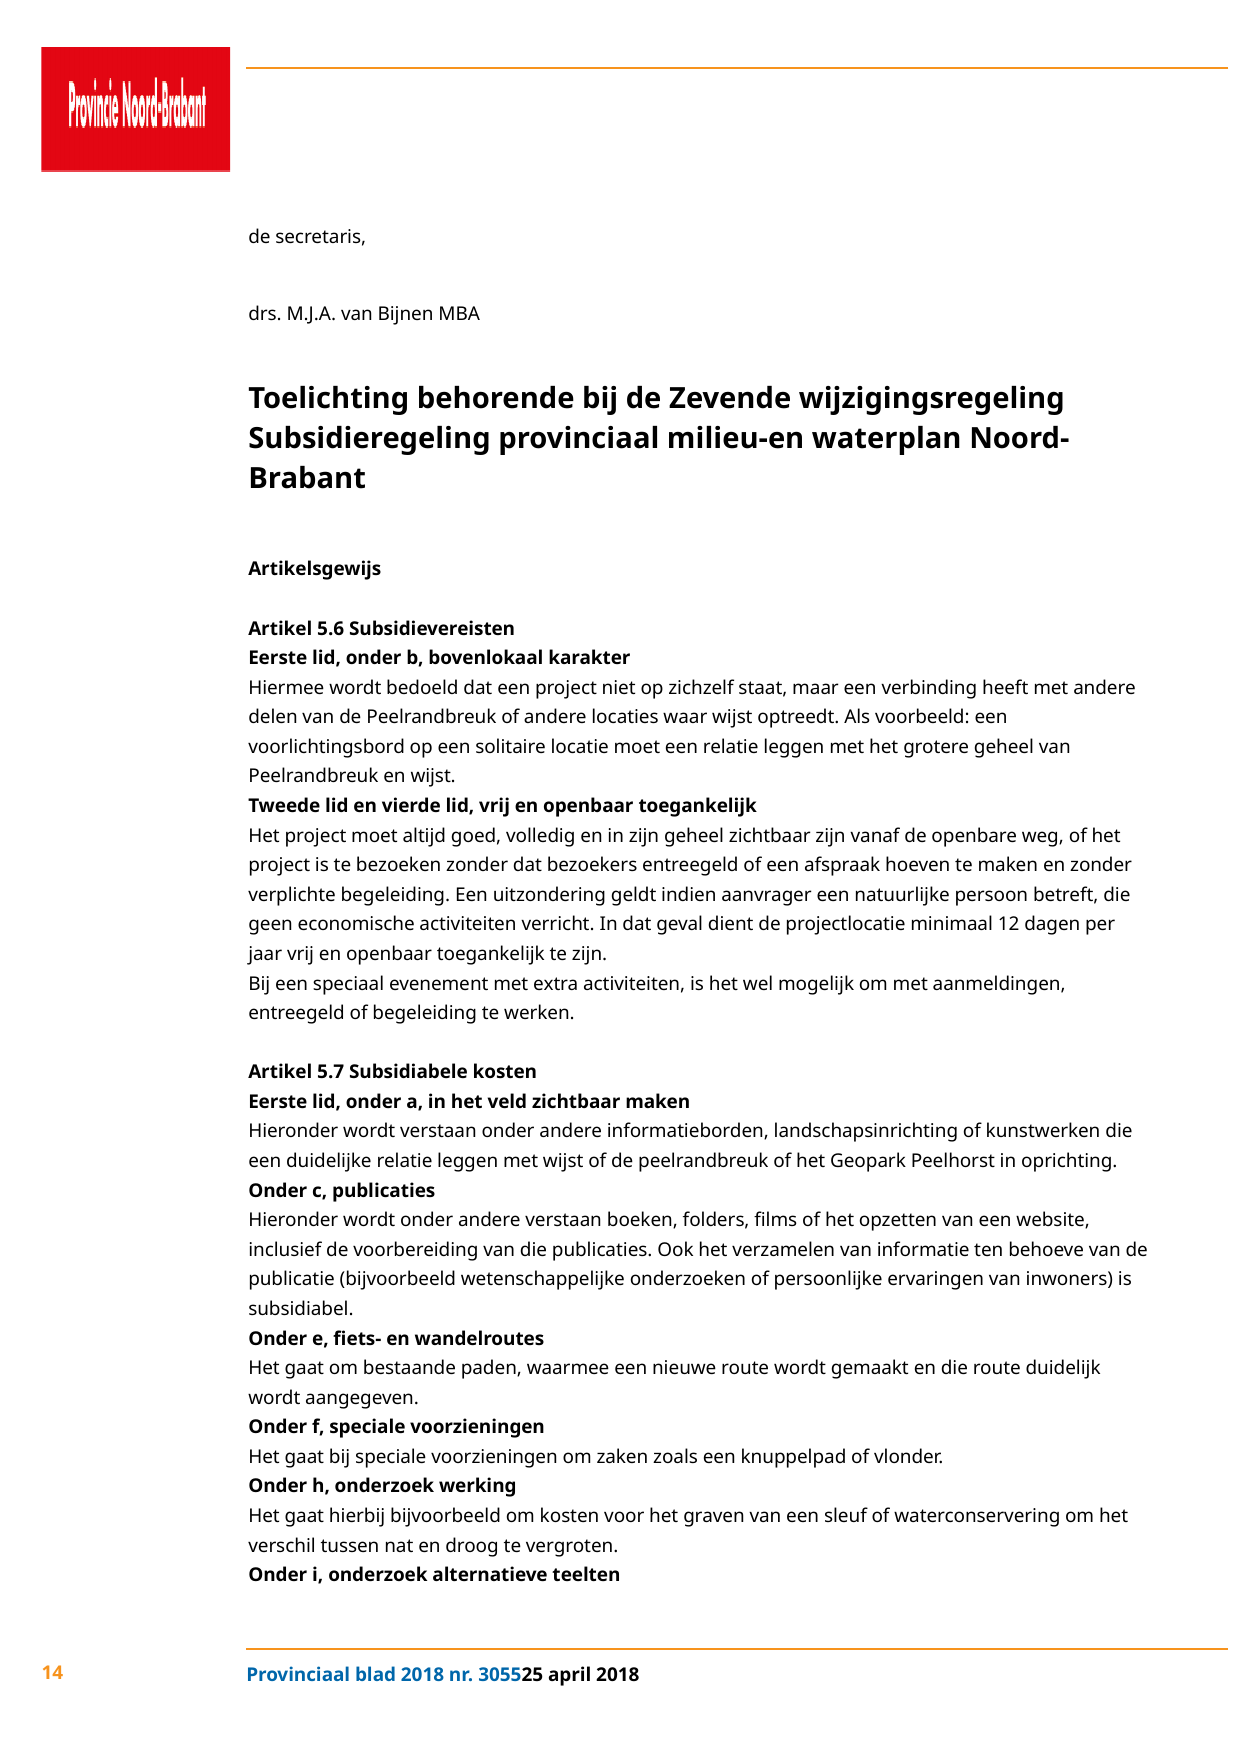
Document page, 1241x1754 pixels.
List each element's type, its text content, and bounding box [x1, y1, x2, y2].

text drs. M.J.A. van Bijnen MBA [248, 301, 1152, 326]
text Bij een speciaal evenement met extra activiteiten, is het wel mogelijk om met aanmeldingen, entreegeld of begeleiding te werken. [248, 970, 1152, 1025]
text Artikelsgewijs [248, 556, 1152, 581]
text Eerste lid, onder b, bovenlokaal karakter [248, 644, 1152, 670]
picture [41, 47, 231, 172]
text Hieronder wordt verstaan onder andere informatieborden, landschapsinrichting of kunstwerken die een duidelijke relatie leggen met wijst of de peelrandbreuk of het Geopark Peelhorst in oprichting. [248, 1118, 1152, 1173]
text Tweede lid en vierde lid, vrij en openbaar toegankelijk [248, 792, 1152, 818]
text Onder c, publicaties [248, 1177, 1152, 1203]
text Onder h, onderzoek werking [248, 1473, 1152, 1498]
text Hieronder wordt onder andere verstaan boeken, folders, films of het opzetten van een website, inclusief de voorbereiding van die publicaties. Ook het verzamelen van informatie ten behoeve van de publicatie (bijvoorbeeld wetenschappelijke onderzoeken of persoonlijke ervaringen van inwoners) is subsidiabel. [248, 1206, 1152, 1321]
text Het project moet altijd goed, volledig en in zijn geheel zichtbaar zijn vanaf de openbare weg, of het project is te bezoeken zonder dat bezoekers entreegeld of een afspraak hoeven te maken en zonder verplichte begeleiding. Een uitzondering geldt indien aanvrager een natuurlijke persoon betreft, die geen economische activiteiten verricht. In dat geval dient de projectlocatie minimaal 12 dagen per jaar vrij en openbaar toegankelijk te zijn. [248, 822, 1152, 966]
text Het gaat om bestaande paden, waarmee een nieuwe route wordt gemaakt en die route duidelijk wordt aangegeven. [248, 1354, 1152, 1410]
text Onder i, onderzoek alternatieve teelten [248, 1561, 1152, 1587]
text Artikel 5.7 Subsidiabele kosten [248, 1058, 1152, 1084]
text Onder e, fiets- en wandelroutes [248, 1325, 1152, 1351]
text Hiermee wordt bedoeld dat een project niet op zichzelf staat, maar een verbinding heeft met andere delen van de Peelrandbreuk of andere locaties waar wijst optreedt. Als voorbeeld: een voorlichtingsbord op een solitaire locatie moet een relatie leggen met het grotere geheel van Peelrandbreuk en wijst. [248, 674, 1152, 788]
text Het gaat hierbij bijvoorbeeld om kosten voor het graven van een sleuf of waterconservering om het verschil tussen nat en droog te vergroten. [248, 1502, 1152, 1558]
text de secretaris, [248, 223, 1152, 249]
text Artikel 5.6 Subsidievereisten [248, 615, 1152, 641]
text Toelichting behorende bij de Zevende wijzigingsregeling Subsidieregeling provinciaal milieu-en waterplan Noord-Brabant [248, 378, 1152, 497]
text Onder f, speciale voorzieningen [248, 1413, 1152, 1439]
text Eerste lid, onder a, in het veld zichtbaar maken [248, 1088, 1152, 1114]
text Het gaat bij speciale voorzieningen om zaken zoals een knuppelpad of vlonder. [248, 1443, 1152, 1469]
